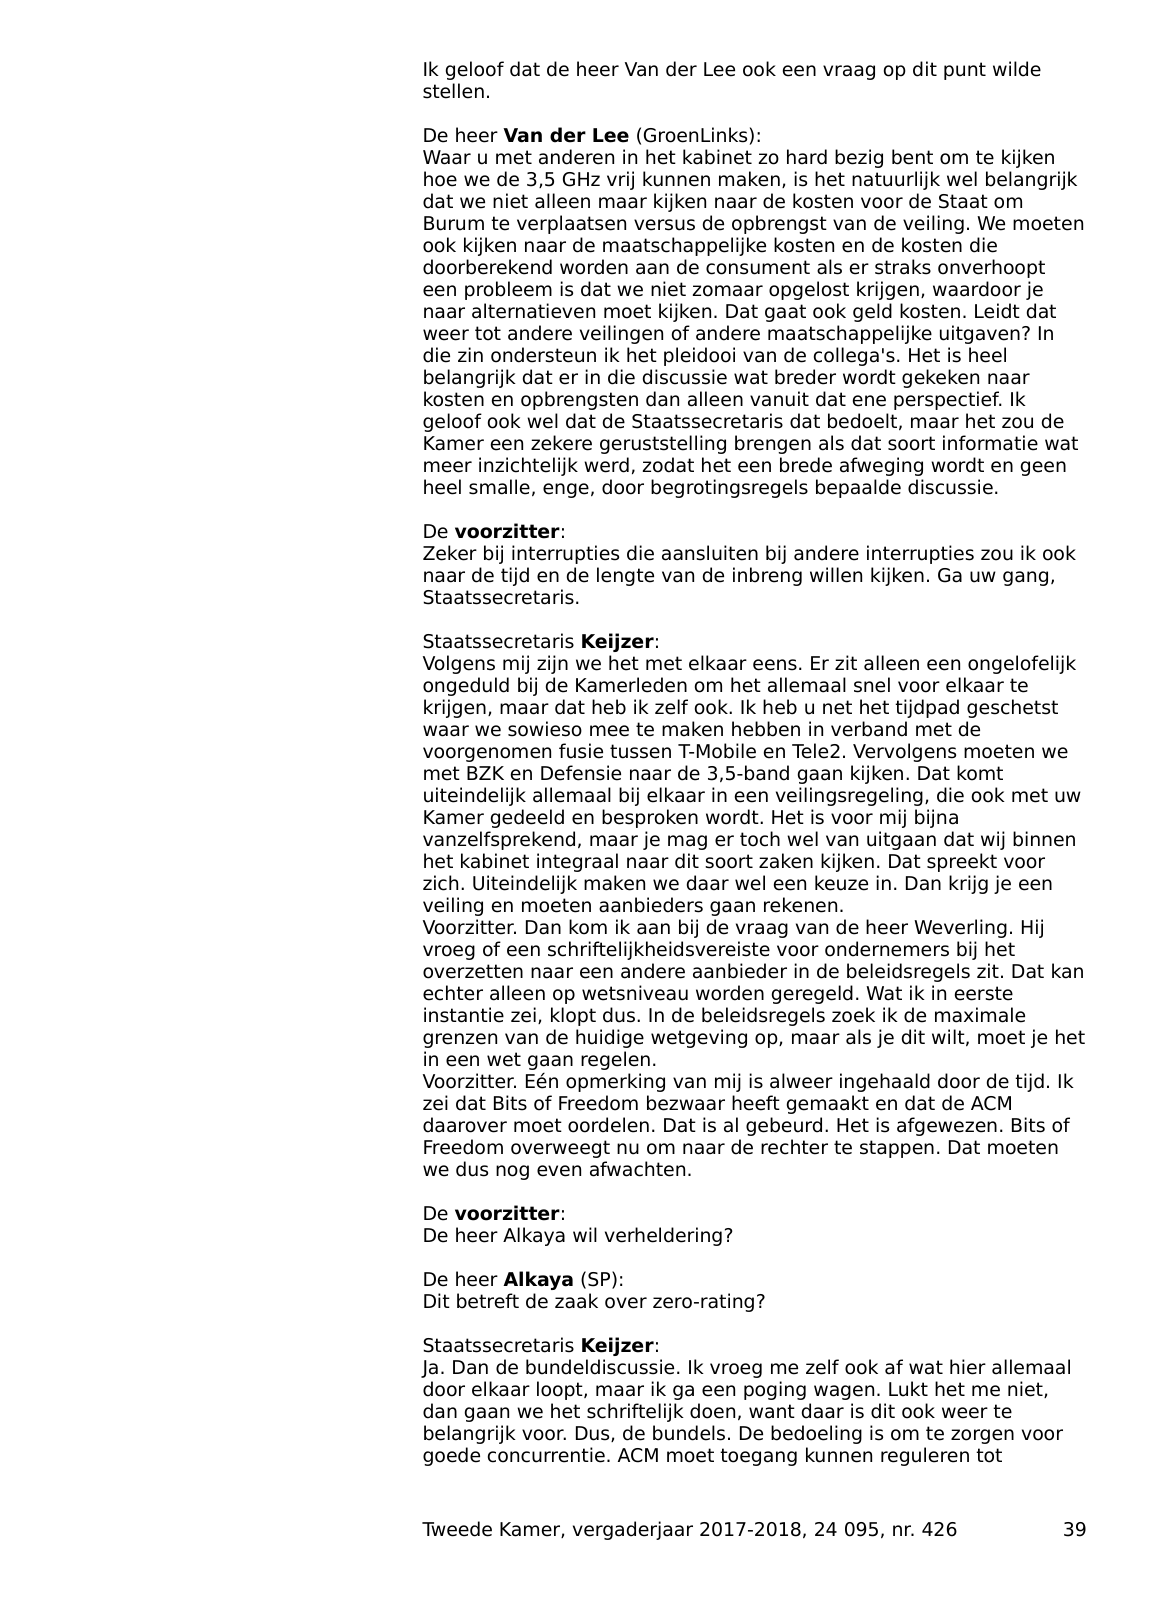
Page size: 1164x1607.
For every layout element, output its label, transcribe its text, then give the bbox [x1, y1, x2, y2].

text De voorzitter: [422, 521, 1087, 543]
text Voorzitter. Eén opmerking van mij is alweer ingehaald door de tijd. Ik zei dat Bits of Freedom bezwaar heeft gemaakt en dat de ACM daarover moet oordelen. Dat is al gebeurd. Het is afgewezen. Bits of Freedom overweegt nu om naar de rechter te stappen. Dat moeten we dus nog even afwachten. [422, 1071, 1087, 1181]
text De heer Van der Lee (GroenLinks): [422, 125, 1087, 147]
text Zeker bij interrupties die aansluiten bij andere interrupties zou ik ook naar de tijd en de lengte van de inbreng willen kijken. Ga uw gang, Staatssecretaris. [422, 543, 1087, 609]
text Staatssecretaris Keijzer: [422, 631, 1087, 653]
text Ja. Dan de bundeldiscussie. Ik vroeg me zelf ook af wat hier allemaal door elkaar loopt, maar ik ga een poging wagen. Lukt het me niet, dan gaan we het schriftelijk doen, want daar is dit ook weer te belangrijk voor. Dus, de bundels. De bedoeling is om te zorgen voor goede concurrentie. ACM moet toegang kunnen reguleren tot [422, 1357, 1087, 1467]
text Voorzitter. Dan kom ik aan bij de vraag van de heer Weverling. Hij vroeg of een schriftelijkheidsvereiste voor ondernemers bij het overzetten naar een andere aanbieder in de beleidsregels zit. Dat kan echter alleen op wetsniveau worden geregeld. Wat ik in eerste instantie zei, klopt dus. In de beleidsregels zoek ik de maximale grenzen van de huidige wetgeving op, maar als je dit wilt, moet je het in een wet gaan regelen. [422, 917, 1087, 1071]
text Waar u met anderen in het kabinet zo hard bezig bent om te kijken hoe we de 3,5 GHz vrij kunnen maken, is het natuurlijk wel belangrijk dat we niet alleen maar kijken naar de kosten voor de Staat om Burum te verplaatsen versus de opbrengst van de veiling. We moeten ook kijken naar de maatschappelijke kosten en de kosten die doorberekend worden aan de consument als er straks onverhoopt een probleem is dat we niet zomaar opgelost krijgen, waardoor je naar alternatieven moet kijken. Dat gaat ook geld kosten. Leidt dat weer tot andere veilingen of andere maatschappelijke uitgaven? In die zin ondersteun ik het pleidooi van de collega's. Het is heel belangrijk dat er in die discussie wat breder wordt gekeken naar kosten en opbrengsten dan alleen vanuit dat ene perspectief. Ik geloof ook wel dat de Staatssecretaris dat bedoelt, maar het zou de Kamer een zekere geruststelling brengen als dat soort informatie wat meer inzichtelijk werd, zodat het een brede afweging wordt en geen heel smalle, enge, door begrotingsregels bepaalde discussie. [422, 147, 1087, 499]
text De voorzitter: [422, 1203, 1087, 1225]
text De heer Alkaya (SP): [422, 1269, 1087, 1291]
text Ik geloof dat de heer Van der Lee ook een vraag op dit punt wilde stellen. [422, 59, 1087, 103]
text Volgens mij zijn we het met elkaar eens. Er zit alleen een ongelofelijk ongeduld bij de Kamerleden om het allemaal snel voor elkaar te krijgen, maar dat heb ik zelf ook. Ik heb u net het tijdpad geschetst waar we sowieso mee te maken hebben in verband met de voorgenomen fusie tussen T-Mobile en Tele2. Vervolgens moeten we met BZK en Defensie naar de 3,5-band gaan kijken. Dat komt uiteindelijk allemaal bij elkaar in een veilingsregeling, die ook met uw Kamer gedeeld en besproken wordt. Het is voor mij bijna vanzelfsprekend, maar je mag er toch wel van uitgaan dat wij binnen het kabinet integraal naar dit soort zaken kijken. Dat spreekt voor zich. Uiteindelijk maken we daar wel een keuze in. Dan krijg je een veiling en moeten aanbieders gaan rekenen. [422, 653, 1087, 917]
text Dit betreft de zaak over zero-rating? [422, 1291, 1087, 1313]
text De heer Alkaya wil verheldering? [422, 1225, 1087, 1247]
text Staatssecretaris Keijzer: [422, 1335, 1087, 1357]
